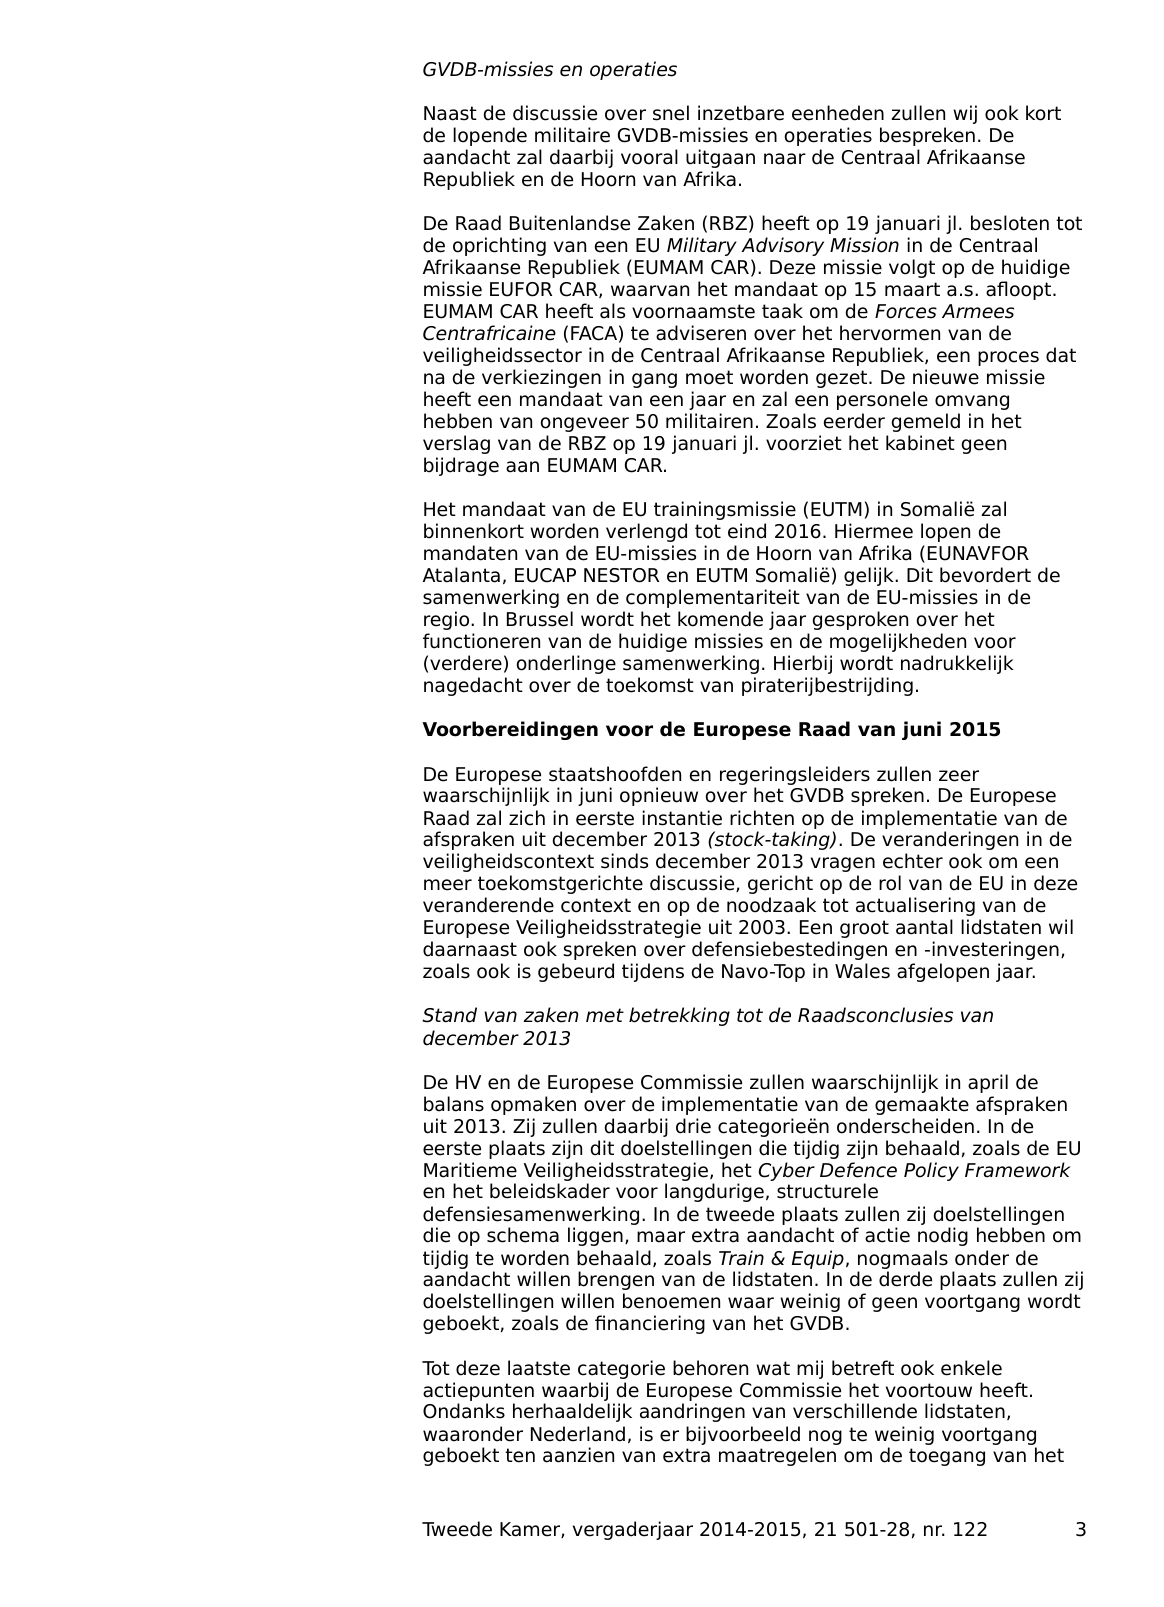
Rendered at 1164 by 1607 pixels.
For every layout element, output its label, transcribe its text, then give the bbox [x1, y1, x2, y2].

subtitle Voorbereidingen voor de Europese Raad van juni 2015 [422, 719, 1087, 741]
text Tot deze laatste categorie behoren wat mij betreft ook enkele actiepunten waarbij de Europese Commissie het voortouw heeft. Ondanks herhaaldelijk aandringen van verschillende lidstaten, waaronder Nederland, is er bijvoorbeeld nog te weinig voortgang geboekt ten aanzien van extra maatregelen om de toegang van het [422, 1357, 1087, 1467]
text De Raad Buitenlandse Zaken (RBZ) heeft op 19 januari jl. besloten tot de oprichting van een EU Military Advisory Mission in de Centraal Afrikaanse Republiek (EUMAM CAR). Deze missie volgt op de huidige missie EUFOR CAR, waarvan het mandaat op 15 maart a.s. afloopt. EUMAM CAR heeft als voornaamste taak om de Forces Armees Centrafricaine (FACA) te adviseren over het hervormen van de veiligheidssector in de Centraal Afrikaanse Republiek, een proces dat na de verkiezingen in gang moet worden gezet. De nieuwe missie heeft een mandaat van een jaar en zal een personele omvang hebben van ongeveer 50 militairen. Zoals eerder gemeld in het verslag van de RBZ op 19 januari jl. voorziet het kabinet geen bijdrage aan EUMAM CAR. [422, 213, 1087, 477]
subtitle Stand van zaken met betrekking tot de Raadsconclusies van december 2013 [422, 1005, 1087, 1049]
text Naast de discussie over snel inzetbare eenheden zullen wij ook kort de lopende militaire GVDB-missies en operaties bespreken. De aandacht zal daarbij vooral uitgaan naar de Centraal Afrikaanse Republiek en de Hoorn van Afrika. [422, 103, 1087, 191]
text De Europese staatshoofden en regeringsleiders zullen zeer waarschijnlijk in juni opnieuw over het GVDB spreken. De Europese Raad zal zich in eerste instantie richten op de implementatie van de afspraken uit december 2013 (stock-taking). De veranderingen in de veiligheidscontext sinds december 2013 vragen echter ook om een meer toekomstgerichte discussie, gericht op de rol van de EU in deze veranderende context en op de noodzaak tot actualisering van de Europese Veiligheidsstrategie uit 2003. Een groot aantal lidstaten wil daarnaast ook spreken over defensiebestedingen en -investeringen, zoals ook is gebeurd tijdens de Navo-Top in Wales afgelopen jaar. [422, 763, 1087, 983]
text Het mandaat van de EU trainingsmissie (EUTM) in Somalië zal binnenkort worden verlengd tot eind 2016. Hiermee lopen de mandaten van de EU-missies in de Hoorn van Afrika (EUNAVFOR Atalanta, EUCAP NESTOR en EUTM Somalië) gelijk. Dit bevordert de samenwerking en de complementariteit van de EU-missies in de regio. In Brussel wordt het komende jaar gesproken over het functioneren van de huidige missies en de mogelijkheden voor (verdere) onderlinge samenwerking. Hierbij wordt nadrukkelijk nagedacht over de toekomst van piraterijbestrijding. [422, 499, 1087, 697]
subtitle GVDB-missies en operaties [422, 59, 1087, 81]
text De HV en de Europese Commissie zullen waarschijnlijk in april de balans opmaken over de implementatie van de gemaakte afspraken uit 2013. Zij zullen daarbij drie categorieën onderscheiden. In de eerste plaats zijn dit doelstellingen die tijdig zijn behaald, zoals de EU Maritieme Veiligheidsstrategie, het Cyber Defence Policy Framework en het beleidskader voor langdurige, structurele defensiesamenwerking. In de tweede plaats zullen zij doelstellingen die op schema liggen, maar extra aandacht of actie nodig hebben om tijdig te worden behaald, zoals Train & Equip, nogmaals onder de aandacht willen brengen van de lidstaten. In de derde plaats zullen zij doelstellingen willen benoemen waar weinig of geen voortgang wordt geboekt, zoals de financiering van het GVDB. [422, 1072, 1087, 1335]
